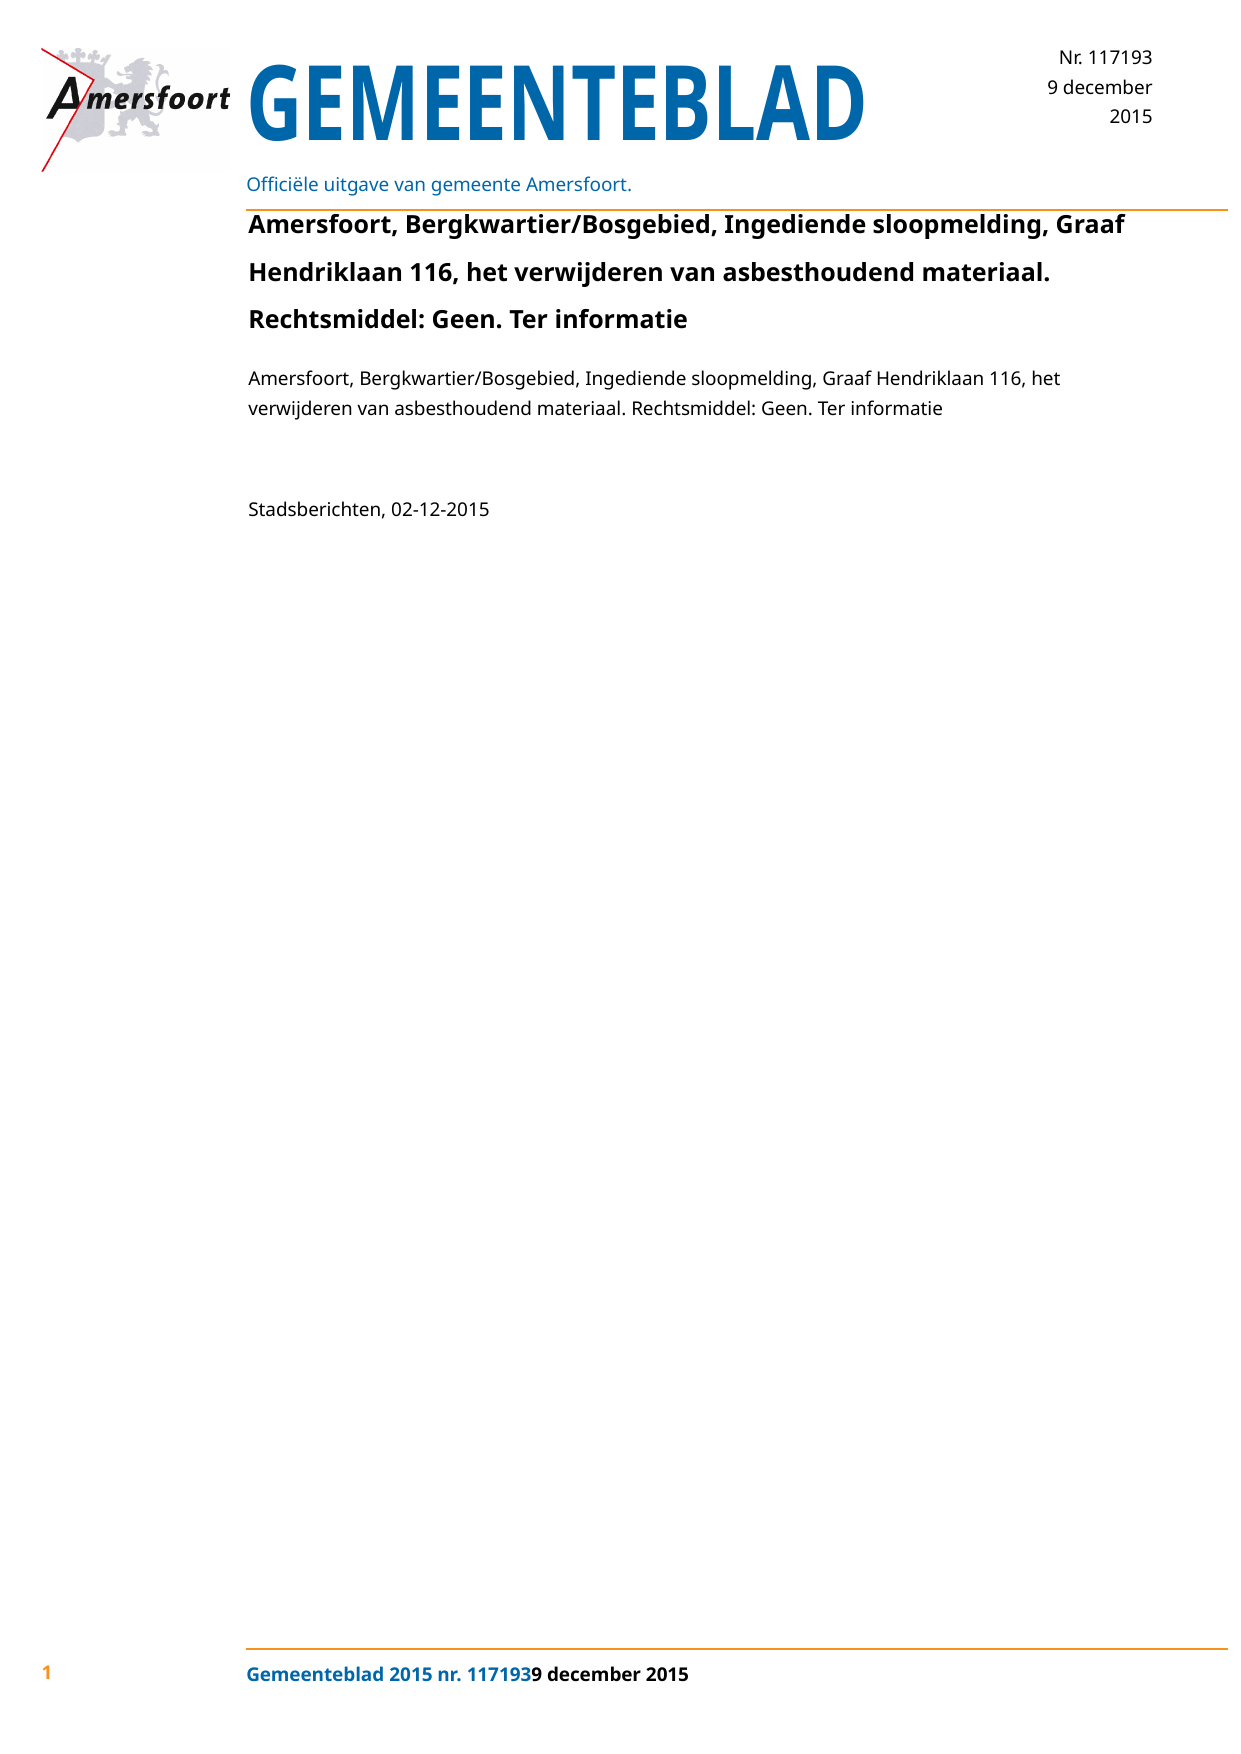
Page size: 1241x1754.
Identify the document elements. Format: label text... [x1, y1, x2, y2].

picture [41, 47, 231, 172]
text Amersfoort, Bergkwartier/Bosgebied, Ingediende sloopmelding, Graaf Hendriklaan 116, het verwijderen van asbesthoudend materiaal. Rechtsmiddel: Geen. Ter informatie [248, 366, 1152, 421]
text Stadsberichten, 02-12-2015 [248, 496, 1152, 522]
text Amersfoort, Bergkwartier/Bosgebied, Ingediende sloopmelding, Graaf Hendriklaan 116, het verwijderen van asbesthoudend materiaal. Rechtsmiddel: Geen. Ter informatie [248, 211, 1152, 336]
